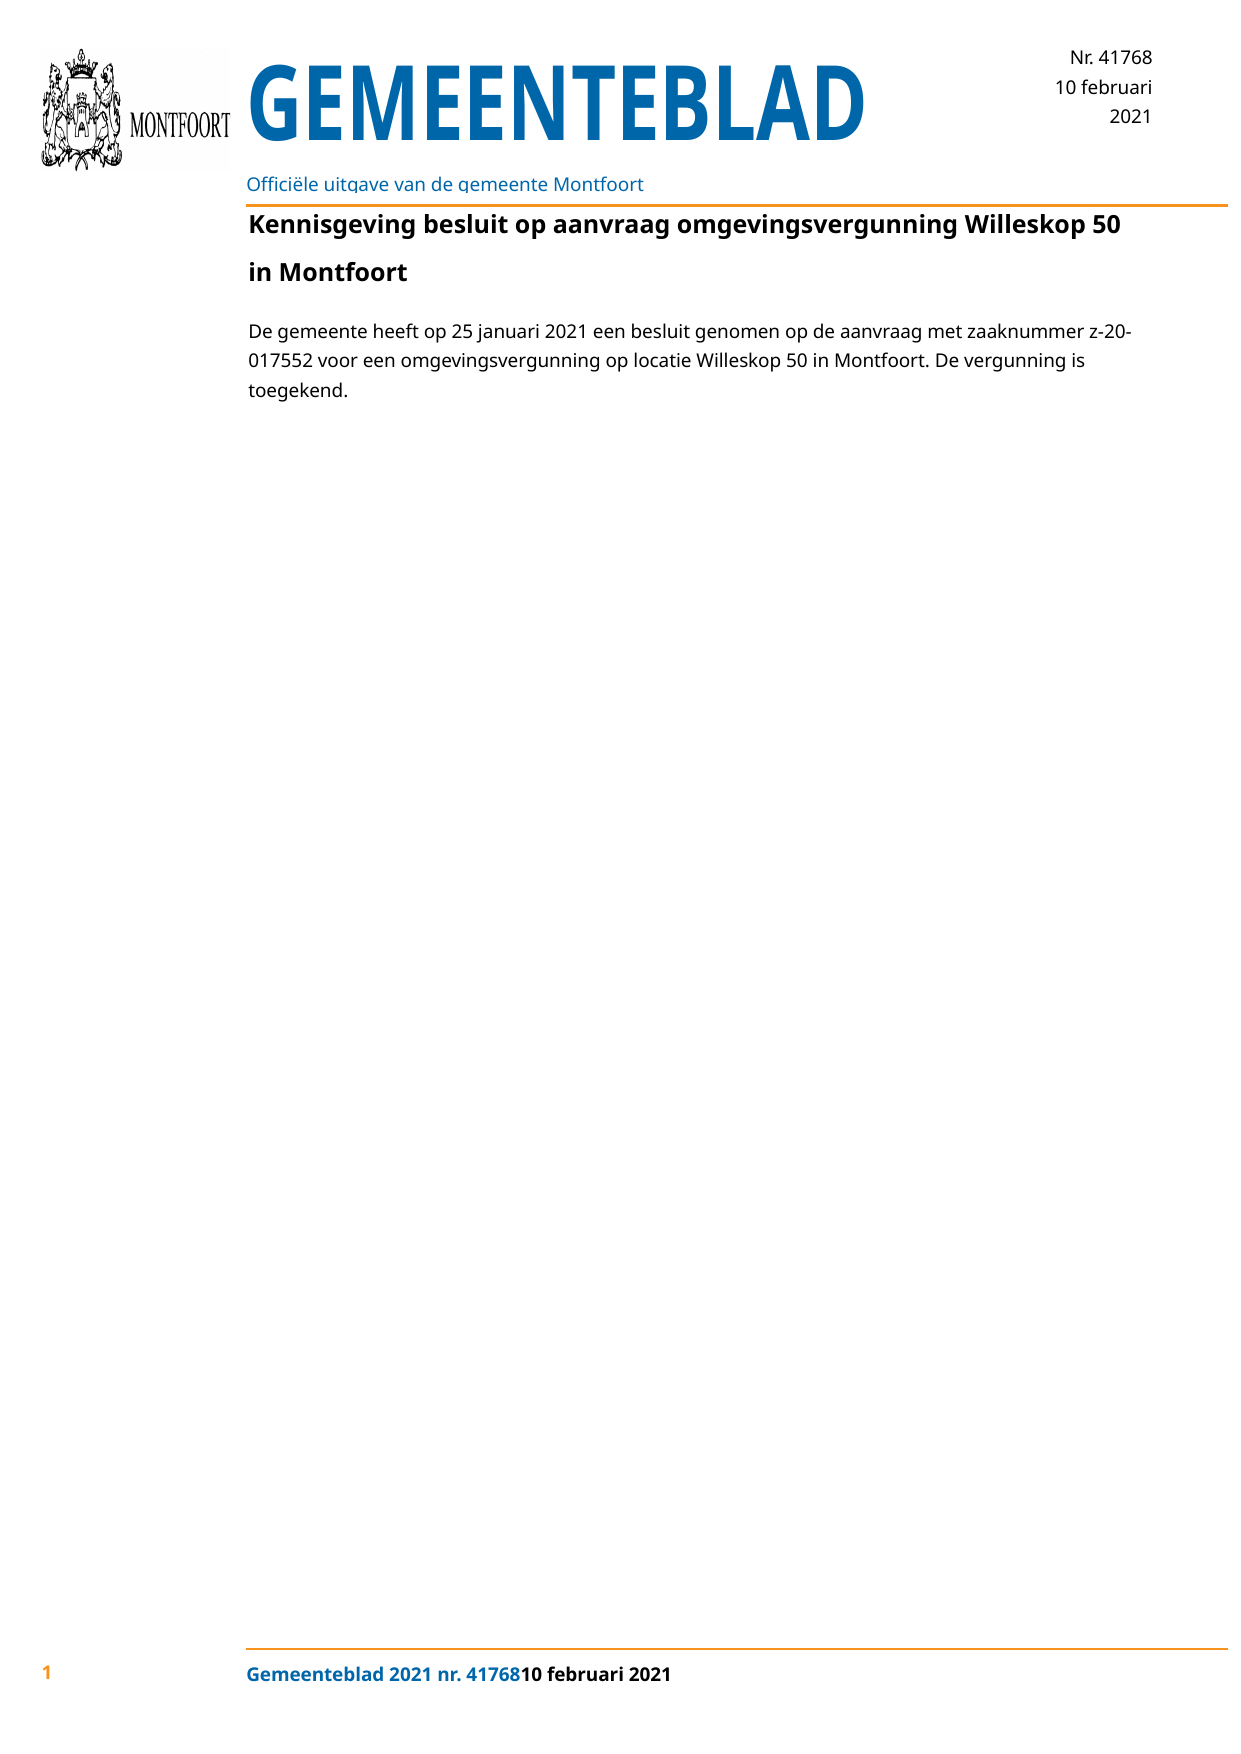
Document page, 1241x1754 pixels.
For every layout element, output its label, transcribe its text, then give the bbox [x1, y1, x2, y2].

text Kennisgeving besluit op aanvraag omgevingsvergunning Willeskop 50 in Montfoort [248, 207, 1152, 288]
text De gemeente heeft op 25 januari 2021 een besluit genomen op de aanvraag met zaaknummer z-20-017552 voor een omgevingsvergunning op locatie Willeskop 50 in Montfoort. De vergunning is toegekend. [248, 318, 1152, 403]
picture [41, 47, 231, 172]
